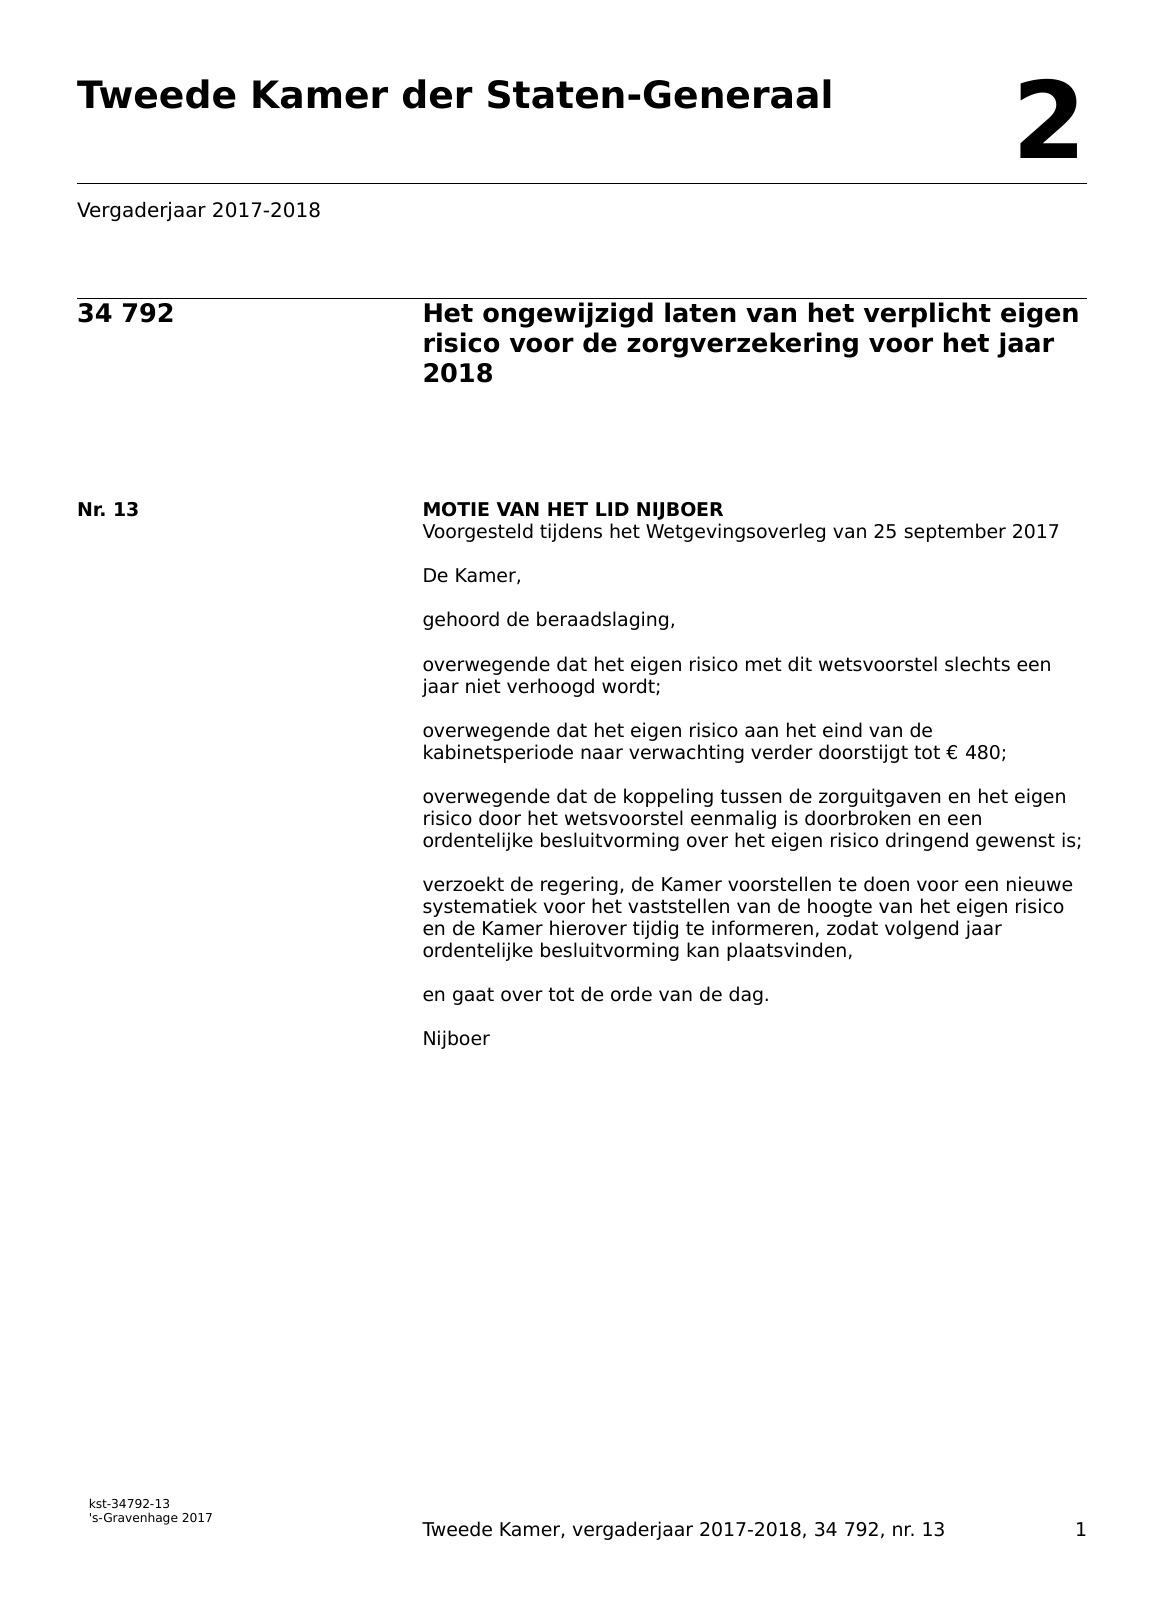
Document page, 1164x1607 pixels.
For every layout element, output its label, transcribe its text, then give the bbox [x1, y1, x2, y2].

text verzoekt de regering, de Kamer voorstellen te doen voor een nieuwe systematiek voor het vaststellen van de hoogte van het eigen risico en de Kamer hierover tijdig te informeren, zodat volgend jaar ordentelijke besluitvorming kan plaatsvinden, [422, 874, 1087, 962]
table_header Tweede Kamer der Staten-Generaal [77, 59, 886, 183]
text kst-34792-13 [88, 1497, 323, 1511]
text De Kamer, [422, 565, 1087, 587]
text Nijboer [422, 1028, 1087, 1050]
text overwegende dat het eigen risico aan het eind van de kabinetsperiode naar verwachting verder doorstijgt tot € 480; [422, 720, 1087, 764]
text en gaat over tot de orde van de dag. [422, 984, 1087, 1006]
text 's-Gravenhage 2017 [88, 1511, 323, 1525]
text gehoord de beraadslaging, [422, 609, 1087, 631]
text overwegende dat de koppeling tussen de zorguitgaven en het eigen risico door het wetsvoorstel eenmalig is doorbroken en een ordentelijke besluitvorming over het eigen risico dringend gewenst is; [422, 786, 1087, 852]
subtitle 34 792 Het ongewijzigd laten van het verplicht eigen risico voor de zorgverzekering voor het jaar 2018 [77, 299, 1087, 388]
table_header 2 [886, 59, 1087, 183]
text overwegende dat het eigen risico met dit wetsvoorstel slechts een jaar niet verhoogd wordt; [422, 653, 1087, 697]
text Voorgesteld tijdens het Wetgevingsoverleg van 25 september 2017 [422, 521, 1087, 543]
subtitle Nr. 13 MOTIE VAN HET LID NIJBOER [77, 499, 1087, 521]
table_cell Vergaderjaar 2017-2018 [77, 184, 1087, 298]
